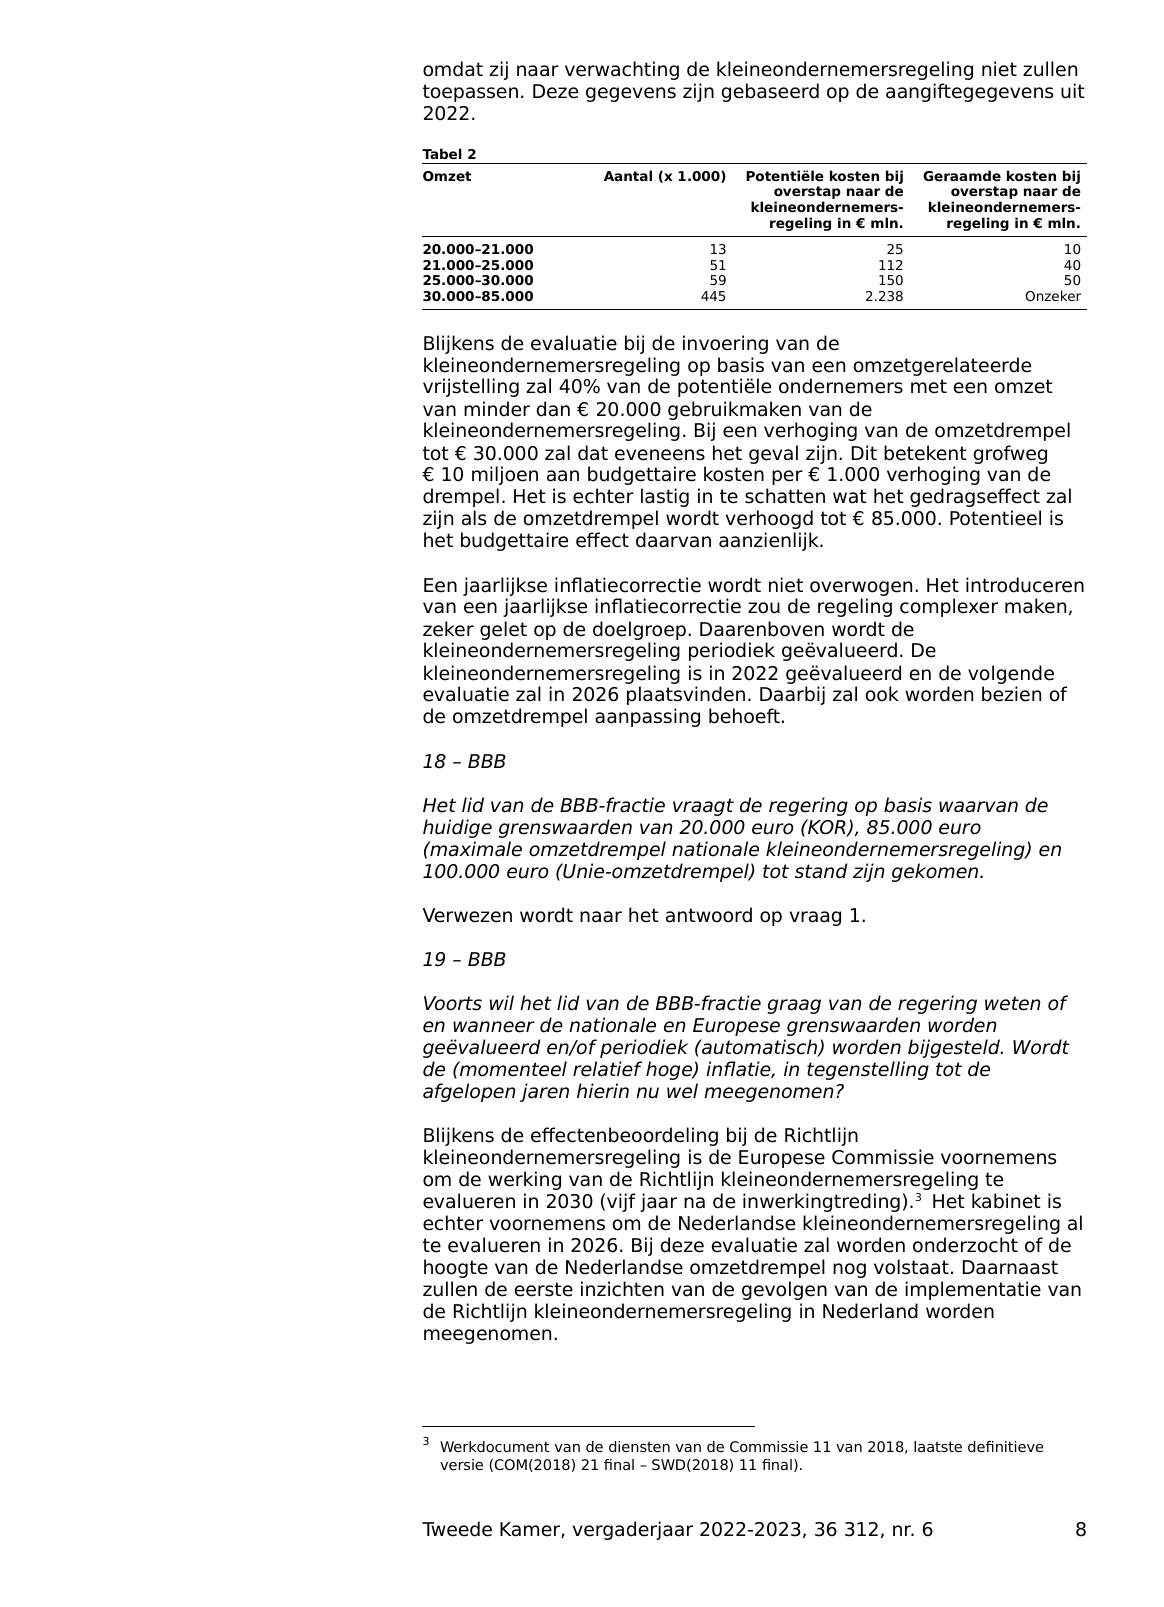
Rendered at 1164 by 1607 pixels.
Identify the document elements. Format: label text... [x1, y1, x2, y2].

table_cell 51 [555, 258, 732, 273]
subtitle 18 – BBB [422, 751, 1087, 772]
table_cell Onzeker [910, 289, 1087, 309]
table_cell 445 [555, 289, 732, 309]
table_cell Geraamde kosten bij overstap naar de kleineondernemers-regeling in € mln. [910, 164, 1087, 236]
text Werkdocument van de diensten van de Commissie 11 van 2018, laatste definitieve versie (COM(2018) 21 final – SWD(2018) 11 final). [422, 1435, 1087, 1474]
text Verwezen wordt naar het antwoord op vraag 1. [422, 905, 1087, 927]
table_cell 30.000–85.000 [422, 289, 555, 309]
text Voorts wil het lid van de BBB-fractie graag van de regering weten of en wanneer de nationale en Europese grenswaarden worden geëvalueerd en/of periodiek (automatisch) worden bijgesteld. Wordt de (momenteel relatief hoge) inflatie, in tegenstelling tot de afgelopen jaren hierin nu wel meegenomen? [422, 993, 1087, 1103]
subtitle 19 – BBB [422, 949, 1087, 971]
text Een jaarlijkse inflatiecorrectie wordt niet overwogen. Het introduceren van een jaarlijkse inflatiecorrectie zou de regeling complexer maken, zeker gelet op de doelgroep. Daarenboven wordt de kleineondernemersregeling periodiek geëvalueerd. De kleineondernemersregeling is in 2022 geëvalueerd en de volgende evaluatie zal in 2026 plaatsvinden. Daarbij zal ook worden bezien of de omzetdrempel aanpassing behoeft. [422, 574, 1087, 728]
text Blijkens de evaluatie bij de invoering van de kleineondernemersregeling op basis van een omzetgerelateerde vrijstelling zal 40% van de potentiële ondernemers met een omzet van minder dan € 20.000 gebruikmaken van de kleineondernemersregeling. Bij een verhoging van de omzetdrempel tot € 30.000 zal dat eveneens het geval zijn. Dit betekent grofweg € 10 miljoen aan budgettaire kosten per € 1.000 verhoging van de drempel. Het is echter lastig in te schatten wat het gedragseffect zal zijn als de omzetdrempel wordt verhoogd tot € 85.000. Potentieel is het budgettaire effect daarvan aanzienlijk. [422, 332, 1087, 552]
text Het lid van de BBB-fractie vraagt de regering op basis waarvan de huidige grenswaarden van 20.000 euro (KOR), 85.000 euro (maximale omzetdrempel nationale kleineondernemersregeling) en 100.000 euro (Unie-omzetdrempel) tot stand zijn gekomen. [422, 795, 1087, 883]
table_cell 10 [910, 237, 1087, 257]
table_cell 21.000–25.000 [422, 258, 555, 273]
table_cell 20.000–21.000 [422, 237, 555, 257]
table_cell Omzet [422, 164, 555, 236]
table_cell Potentiële kosten bij overstap naar de kleineondernemers-regeling in € mln. [732, 164, 909, 236]
table_cell 59 [555, 273, 732, 289]
table_header Tabel 2 [422, 147, 1087, 163]
table_cell 25.000–30.000 [422, 273, 555, 289]
table_cell 50 [910, 273, 1087, 289]
table_cell 112 [732, 258, 909, 273]
table_cell 2.238 [732, 289, 909, 309]
table_cell 13 [555, 237, 732, 257]
text Blijkens de effectenbeoordeling bij de Richtlijn kleineondernemersregeling is de Europese Commissie voornemens om de werking van de Richtlijn kleineondernemersregeling te evalueren in 2030 (vijf jaar na de inwerkingtreding). Het kabinet is echter voornemens om de Nederlandse kleineondernemersregeling al te evalueren in 2026. Bij deze evaluatie zal worden onderzocht of de hoogte van de Nederlandse omzetdrempel nog volstaat. Daarnaast zullen de eerste inzichten van de gevolgen van de implementatie van de Richtlijn kleineondernemersregeling in Nederland worden meegenomen. [422, 1125, 1087, 1345]
table_cell 40 [910, 258, 1087, 273]
table_cell Aantal (x 1.000) [555, 164, 732, 236]
table_cell 25 [732, 237, 909, 257]
table_cell 150 [732, 273, 909, 289]
text omdat zij naar verwachting de kleineondernemersregeling niet zullen toepassen. Deze gegevens zijn gebaseerd op de aangiftegegevens uit 2022. [422, 59, 1087, 125]
